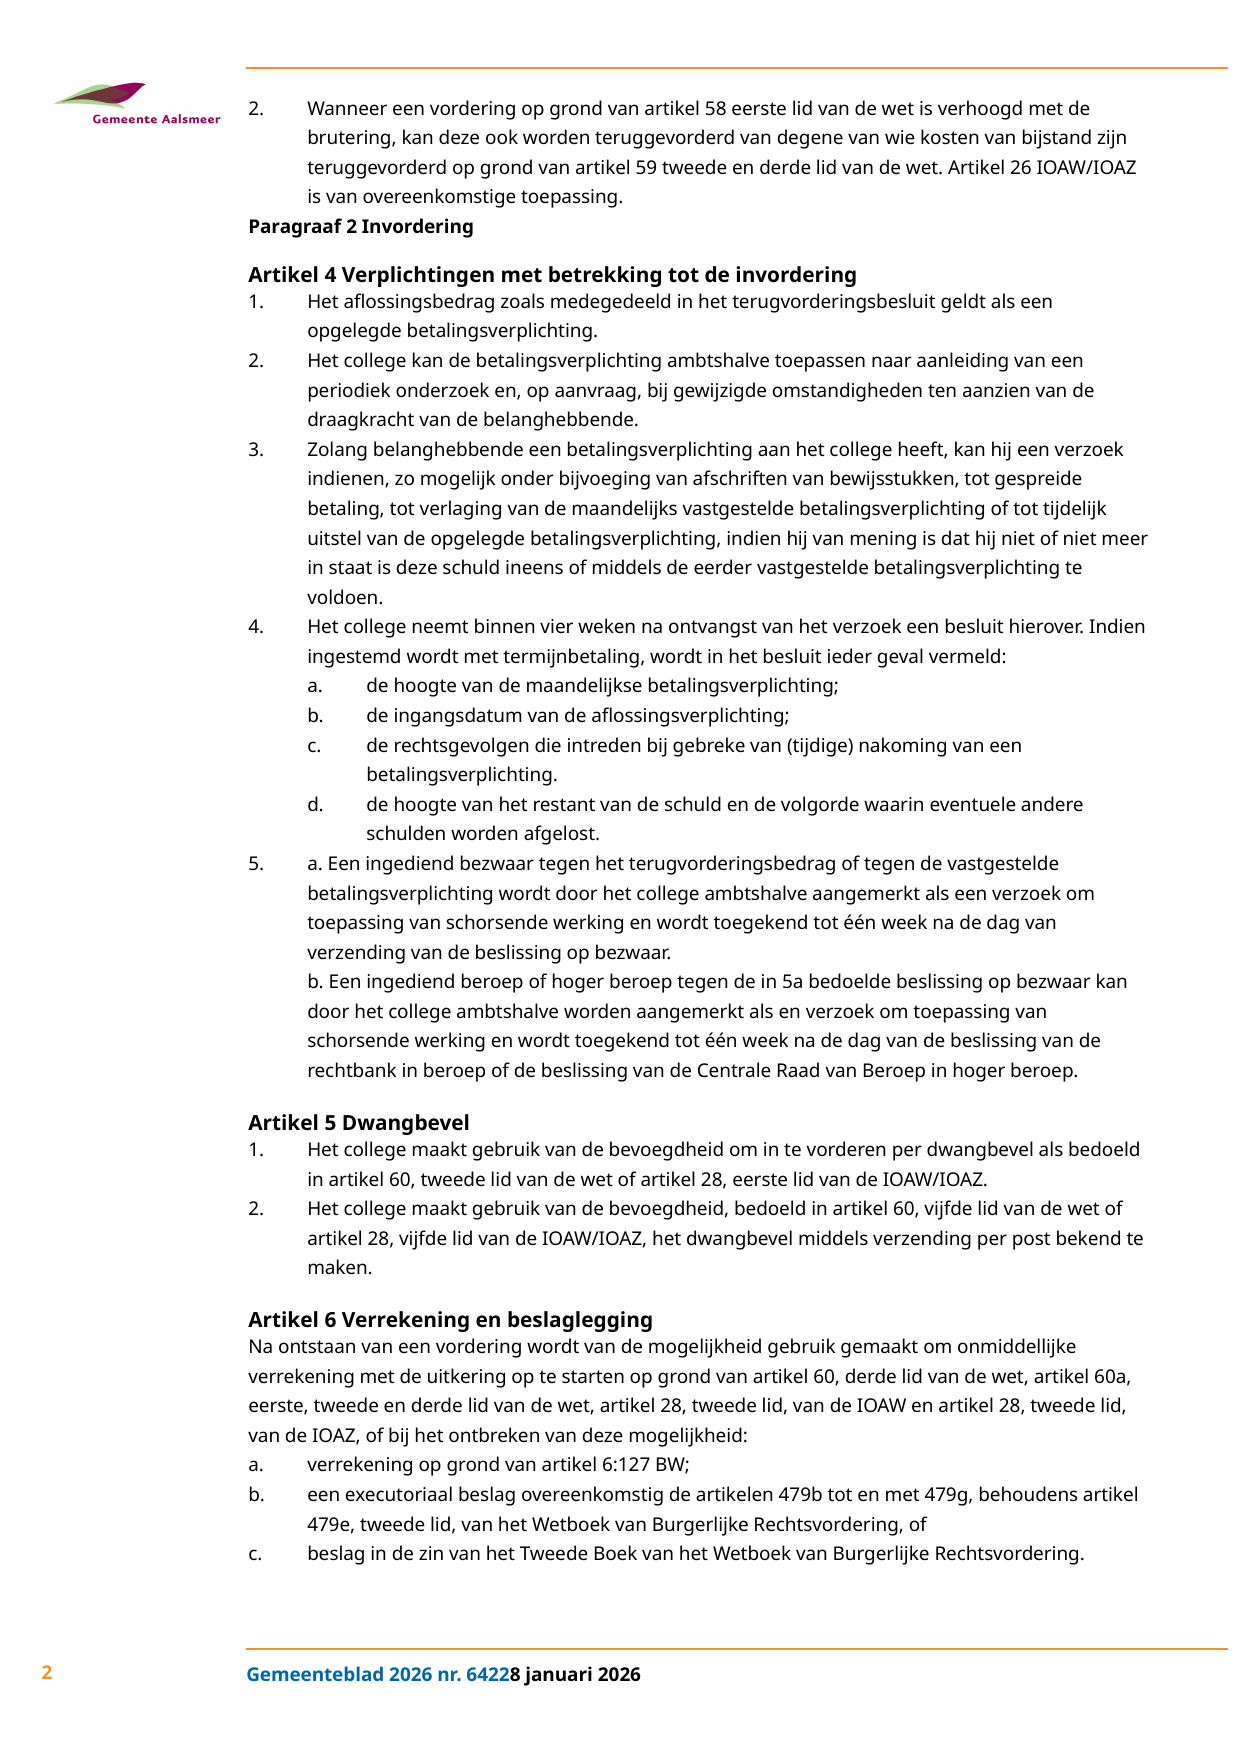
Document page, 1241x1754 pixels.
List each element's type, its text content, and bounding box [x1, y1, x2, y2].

text Na ontstaan van een vordering wordt van de mogelijkheid gebruik gemaakt om onmiddellijke verrekening met de uitkering op te starten op grond van artikel 60, derde lid van de wet, artikel 60a, eerste, tweede en derde lid van de wet, artikel 28, tweede lid, van de IOAW en artikel 28, tweede lid, van de IOAZ, of bij het ontbreken van deze mogelijkheid: [248, 1333, 1152, 1448]
list de hoogte van de maandelijkse betalingsverplichting; [307, 673, 1152, 698]
list verrekening op grond van artikel 6:127 BW; [248, 1452, 1152, 1477]
text Artikel 6 Verrekening en beslaglegging [248, 1305, 1152, 1333]
text Paragraaf 2 Invordering [248, 213, 1152, 239]
text Artikel 5 Dwangbevel [248, 1108, 1152, 1136]
picture [41, 47, 231, 172]
list Het college neemt binnen vier weken na ontvangst van het verzoek een besluit hierover. Indien ingestemd wordt met termijnbetaling, wordt in het besluit ieder geval vermeld: [248, 613, 1152, 669]
list de rechtsgevolgen die intreden bij gebreke van (tijdige) nakoming van een betalingsverplichting. [307, 732, 1152, 787]
list a. Een ingediend bezwaar tegen het terugvorderingsbedrag of tegen de vastgestelde betalingsverplichting wordt door het college ambtshalve aangemerkt als een verzoek om toepassing van schorsende werking en wordt toegekend tot één week na de dag van verzending van de beslissing op bezwaar. [248, 850, 1152, 965]
list een executoriaal beslag overeenkomstig de artikelen 479b tot en met 479g, behoudens artikel 479e, tweede lid, van het Wetboek van Burgerlijke Rechtsvordering, of [248, 1481, 1152, 1537]
list Het college maakt gebruik van de bevoegdheid, bedoeld in artikel 60, vijfde lid van de wet of artikel 28, vijfde lid van de IOAW/IOAZ, het dwangbevel middels verzending per post bekend te maken. [248, 1195, 1152, 1280]
list de hoogte van het restant van de schuld en de volgorde waarin eventuele andere schulden worden afgelost. [307, 791, 1152, 846]
list Wanneer een vordering op grond van artikel 58 eerste lid van de wet is verhoogd met de brutering, kan deze ook worden teruggevorderd van degene van wie kosten van bijstand zijn teruggevorderd op grond van artikel 59 tweede en derde lid van de wet. Artikel 26 IOAW/IOAZ is van overeenkomstige toepassing. [248, 95, 1152, 209]
list beslag in de zin van het Tweede Boek van het Wetboek van Burgerlijke Rechtsvordering. [248, 1540, 1152, 1566]
list Het aflossingsbedrag zoals medegedeeld in het terugvorderingsbesluit geldt als een opgelegde betalingsverplichting. [248, 288, 1152, 343]
text Artikel 4 Verplichtingen met betrekking tot de invordering [248, 260, 1152, 288]
list de ingangsdatum van de aflossingsverplichting; [307, 702, 1152, 728]
list Het college kan de betalingsverplichting ambtshalve toepassen naar aanleiding van een periodiek onderzoek en, op aanvraag, bij gewijzigde omstandigheden ten aanzien van de draagkracht van de belanghebbende. [248, 347, 1152, 432]
list Het college maakt gebruik van de bevoegdheid om in te vorderen per dwangbevel als bedoeld in artikel 60, tweede lid van de wet of artikel 28, eerste lid van de IOAW/IOAZ. [248, 1136, 1152, 1191]
list Zolang belanghebbende een betalingsverplichting aan het college heeft, kan hij een verzoek indienen, zo mogelijk onder bijvoeging van afschriften van bewijsstukken, tot gespreide betaling, tot verlaging van de maandelijks vastgestelde betalingsverplichting of tot tijdelijk uitstel van de opgelegde betalingsverplichting, indien hij van mening is dat hij niet of niet meer in staat is deze schuld ineens of middels de eerder vastgestelde betalingsverplichting te voldoen. [248, 436, 1152, 610]
list b. Een ingediend beroep of hoger beroep tegen de in 5a bedoelde beslissing op bezwaar kan door het college ambtshalve worden aangemerkt als en verzoek om toepassing van schorsende werking en wordt toegekend tot één week na de dag van de beslissing van de rechtbank in beroep of de beslissing van de Centrale Raad van Beroep in hoger beroep. [248, 968, 1152, 1083]
